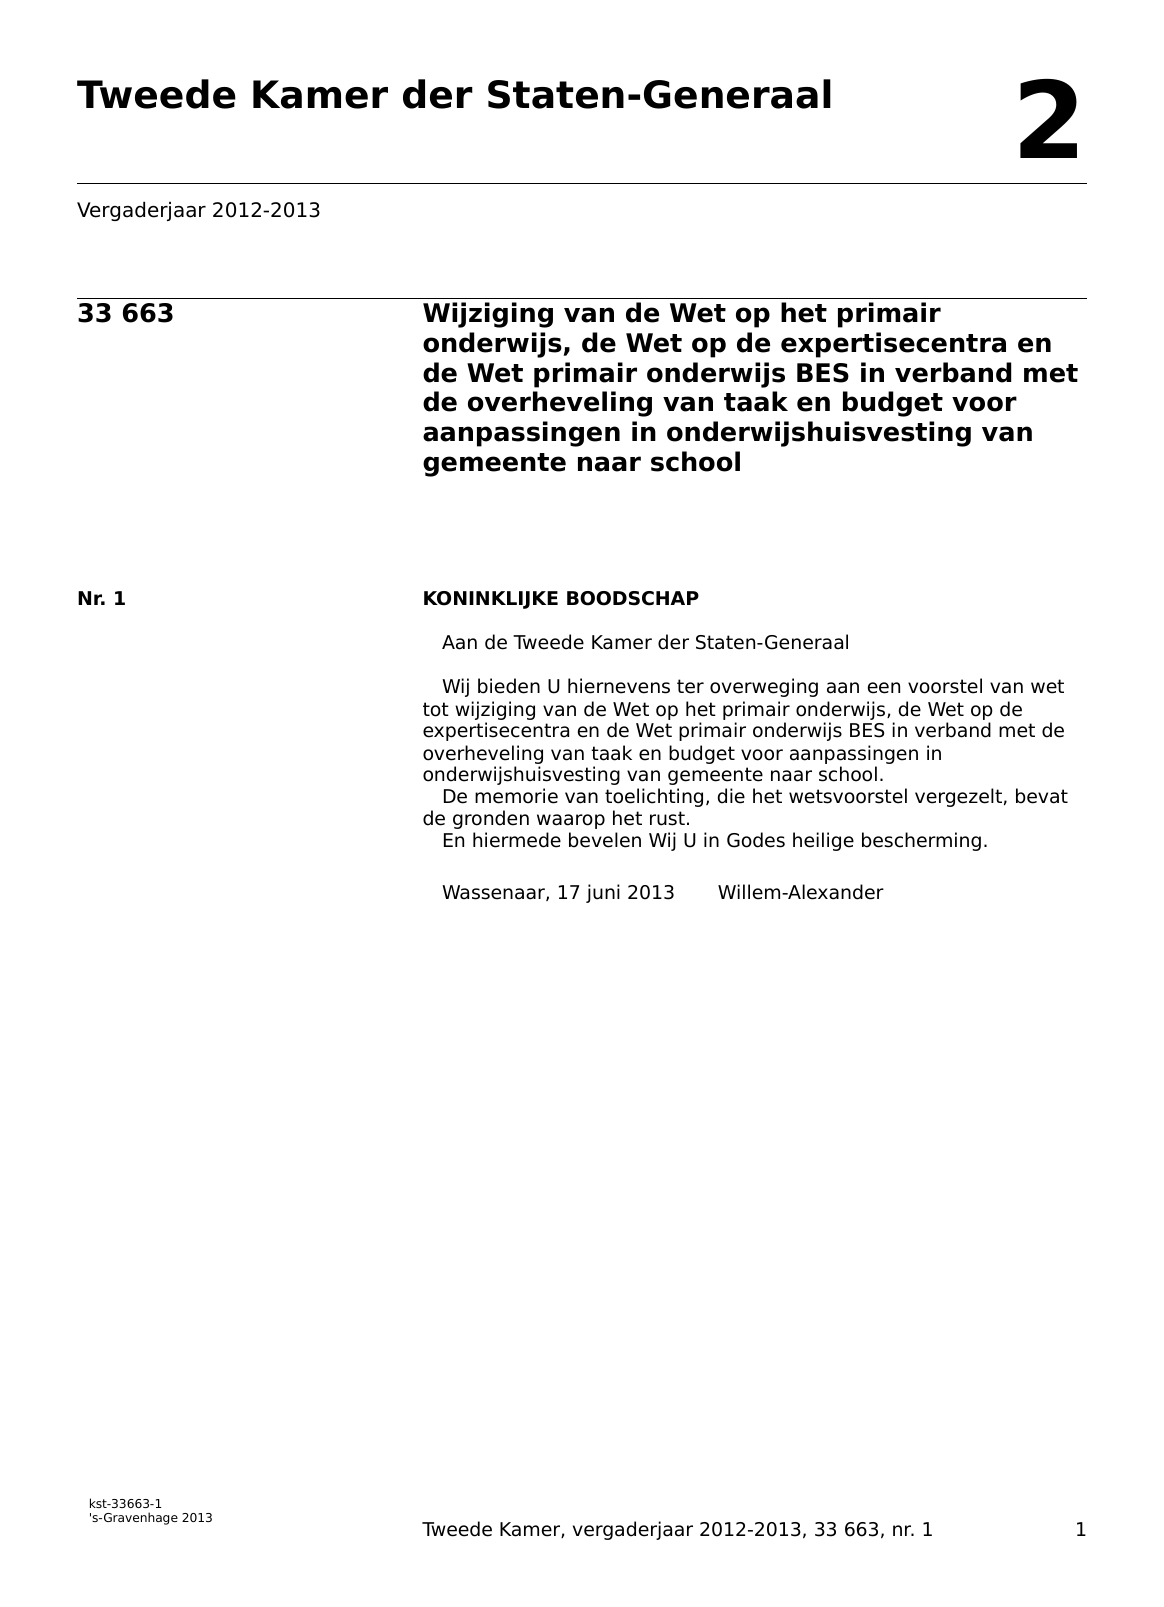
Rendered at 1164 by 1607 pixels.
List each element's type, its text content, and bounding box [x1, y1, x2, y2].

table_header Tweede Kamer der Staten-Generaal [77, 59, 886, 183]
text Wij bieden U hiernevens ter overweging aan een voorstel van wet tot wijziging van de Wet op het primair onderwijs, de Wet op de expertisecentra en de Wet primair onderwijs BES in verband met de overheveling van taak en budget voor aanpassingen in onderwijshuisvesting van gemeente naar school. [422, 676, 1087, 786]
text De memorie van toelichting, die het wetsvoorstel vergezelt, bevat de gronden waarop het rust. [422, 786, 1087, 830]
subtitle 33 663 Wijziging van de Wet op het primair onderwijs, de Wet op de expertisecentra en de Wet primair onderwijs BES in verband met de overheveling van taak en budget voor aanpassingen in onderwijshuisvesting van gemeente naar school [77, 299, 1087, 477]
table_header 2 [886, 59, 1087, 183]
text kst-33663-1 [88, 1497, 323, 1511]
text En hiermede bevelen Wij U in Godes heilige bescherming. [422, 830, 1087, 852]
text Wassenaar, 17 juni 2013 Willem-Alexander [422, 882, 1087, 904]
subtitle Nr. 1 KONINKLIJKE BOODSCHAP [77, 588, 1087, 610]
text 's-Gravenhage 2013 [88, 1511, 323, 1525]
text Aan de Tweede Kamer der Staten-Generaal [422, 632, 1087, 654]
table_cell Vergaderjaar 2012-2013 [77, 184, 1087, 298]
